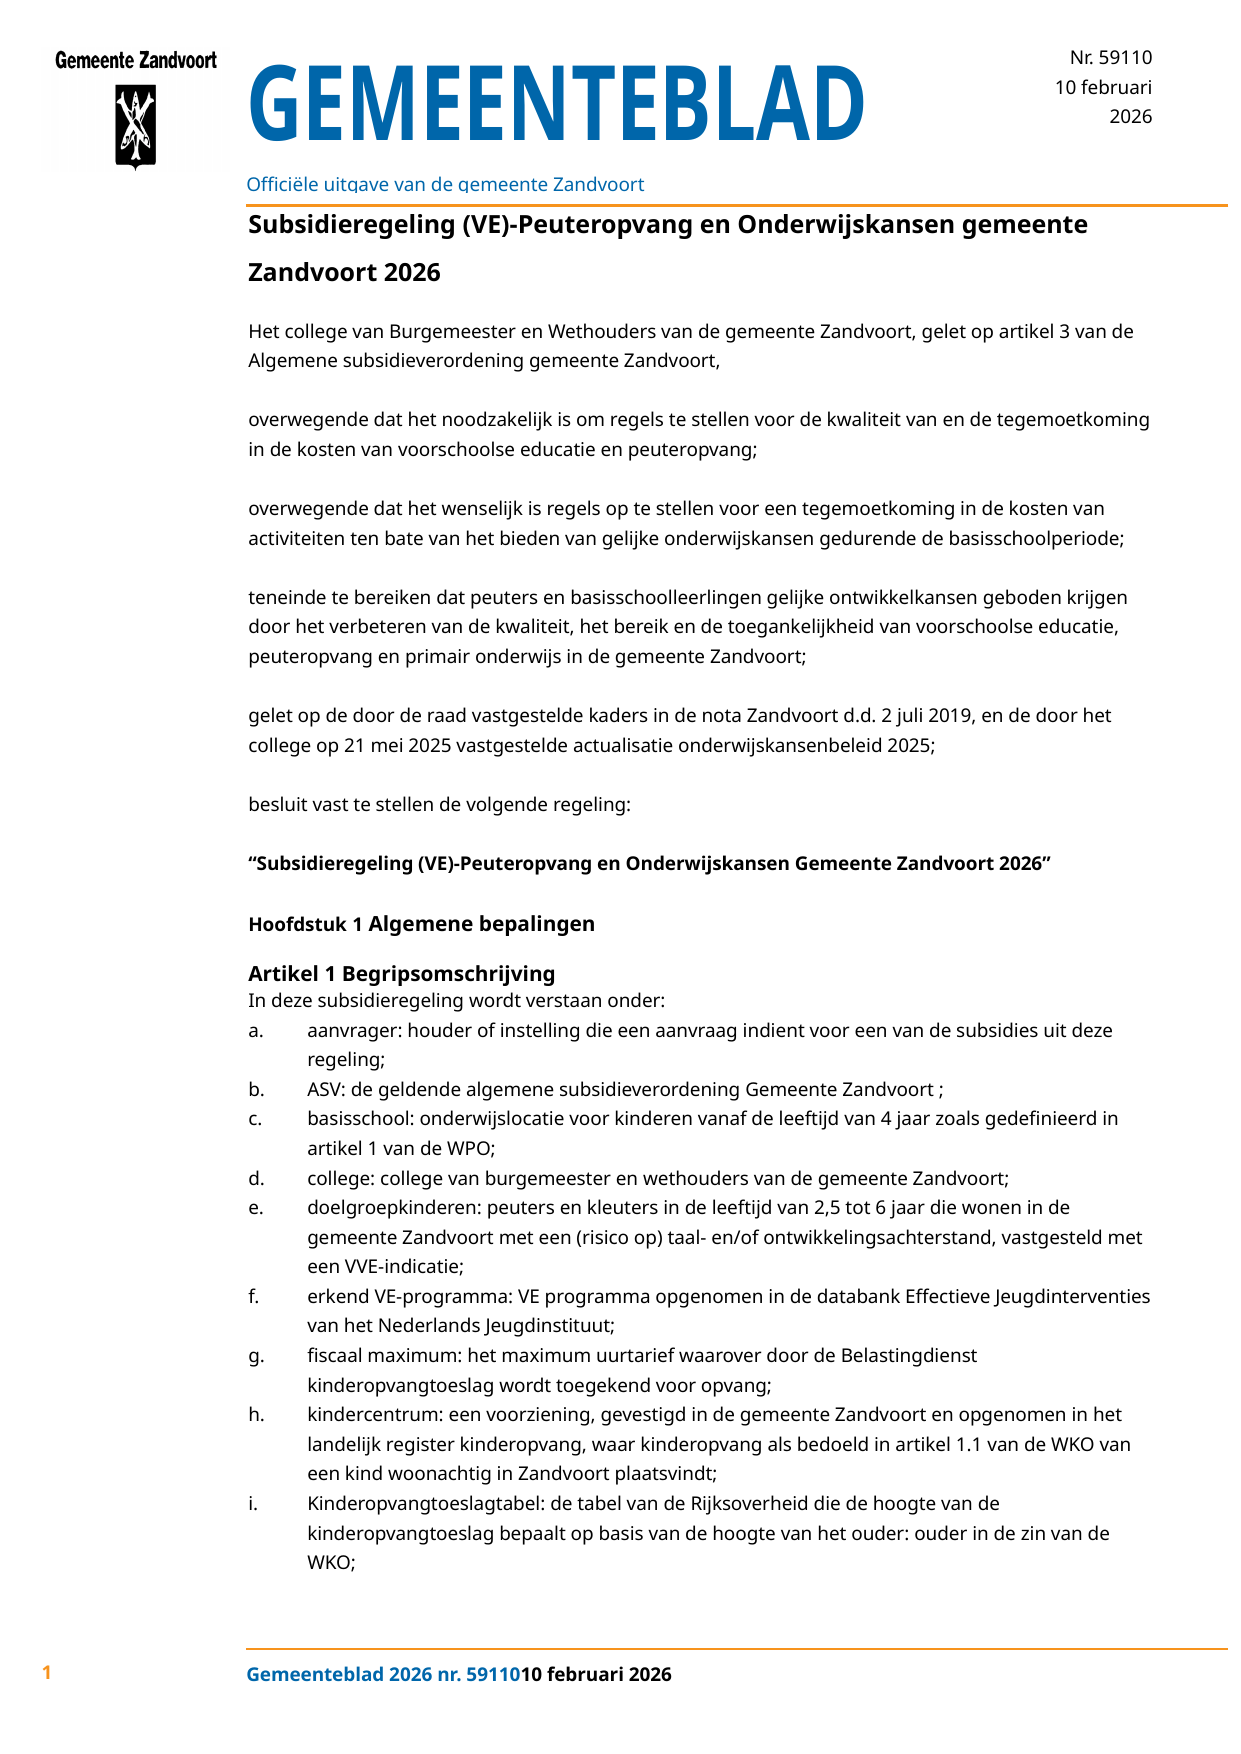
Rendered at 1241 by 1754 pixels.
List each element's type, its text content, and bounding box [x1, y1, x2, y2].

text overwegende dat het wenselijk is regels op te stellen voor een tegemoetkoming in de kosten van activiteiten ten bate van het bieden van gelijke onderwijskansen gedurende de basisschoolperiode; [248, 495, 1152, 551]
picture [41, 47, 231, 172]
text besluit vast te stellen de volgende regeling: [248, 791, 1152, 817]
list basisschool: onderwijslocatie voor kinderen vanaf de leeftijd van 4 jaar zoals gedefinieerd in artikel 1 van de WPO; [248, 1106, 1152, 1161]
list fiscaal maximum: het maximum uurtarief waarover door de Belastingdienst kinderopvangtoeslag wordt toegekend voor opvang; [248, 1342, 1152, 1398]
list aanvrager: houder of instelling die een aanvraag indient voor een van de subsidies uit deze regeling; [248, 1017, 1152, 1072]
text Hoofdstuk 1 Algemene bepalingen [248, 909, 1152, 938]
text teneinde te bereiken dat peuters en basisschoolleerlingen gelijke ontwikkelkansen geboden krijgen door het verbeteren van de kwaliteit, het bereik en de toegankelijkheid van voorschoolse educatie, peuteropvang en primair onderwijs in de gemeente Zandvoort; [248, 584, 1152, 669]
text “Subsidieregeling (VE)-Peuteropvang en Onderwijskansen Gemeente Zandvoort 2026” [248, 850, 1152, 876]
text Artikel 1 Begripsomschrijving [248, 959, 1152, 987]
list Kinderopvangtoeslagtabel: de tabel van de Rijksoverheid die de hoogte van de kinderopvangtoeslag bepaalt op basis van de hoogte van het ouder: ouder in de zin van de WKO; [248, 1490, 1152, 1575]
list doelgroepkinderen: peuters en kleuters in de leeftijd van 2,5 tot 6 jaar die wonen in de gemeente Zandvoort met een (risico op) taal- en/of ontwikkelingsachterstand, vastgesteld met een VVE-indicatie; [248, 1194, 1152, 1279]
text overwegende dat het noodzakelijk is om regels te stellen voor de kwaliteit van en de tegemoetkoming in de kosten van voorschoolse educatie en peuteropvang; [248, 407, 1152, 462]
list ASV: de geldende algemene subsidieverordening Gemeente Zandvoort ; [248, 1076, 1152, 1102]
list kindercentrum: een voorziening, gevestigd in de gemeente Zandvoort en opgenomen in het landelijk register kinderopvang, waar kinderopvang als bedoeld in artikel 1.1 van de WKO van een kind woonachtig in Zandvoort plaatsvindt; [248, 1401, 1152, 1486]
text Het college van Burgemeester en Wethouders van de gemeente Zandvoort, gelet op artikel 3 van de Algemene subsidieverordening gemeente Zandvoort, [248, 318, 1152, 373]
text gelet op de door de raad vastgestelde kaders in de nota Zandvoort d.d. 2 juli 2019, en de door het college op 21 mei 2025 vastgestelde actualisatie onderwijskansenbeleid 2025; [248, 702, 1152, 758]
text Subsidieregeling (VE)-Peuteropvang en Onderwijskansen gemeente Zandvoort 2026 [248, 207, 1152, 288]
list college: college van burgemeester en wethouders van de gemeente Zandvoort; [248, 1165, 1152, 1191]
text In deze subsidieregeling wordt verstaan onder: [248, 987, 1152, 1013]
list erkend VE-programma: VE programma opgenomen in de databank Effectieve Jeugdinterventies van het Nederlands Jeugdinstituut; [248, 1283, 1152, 1338]
